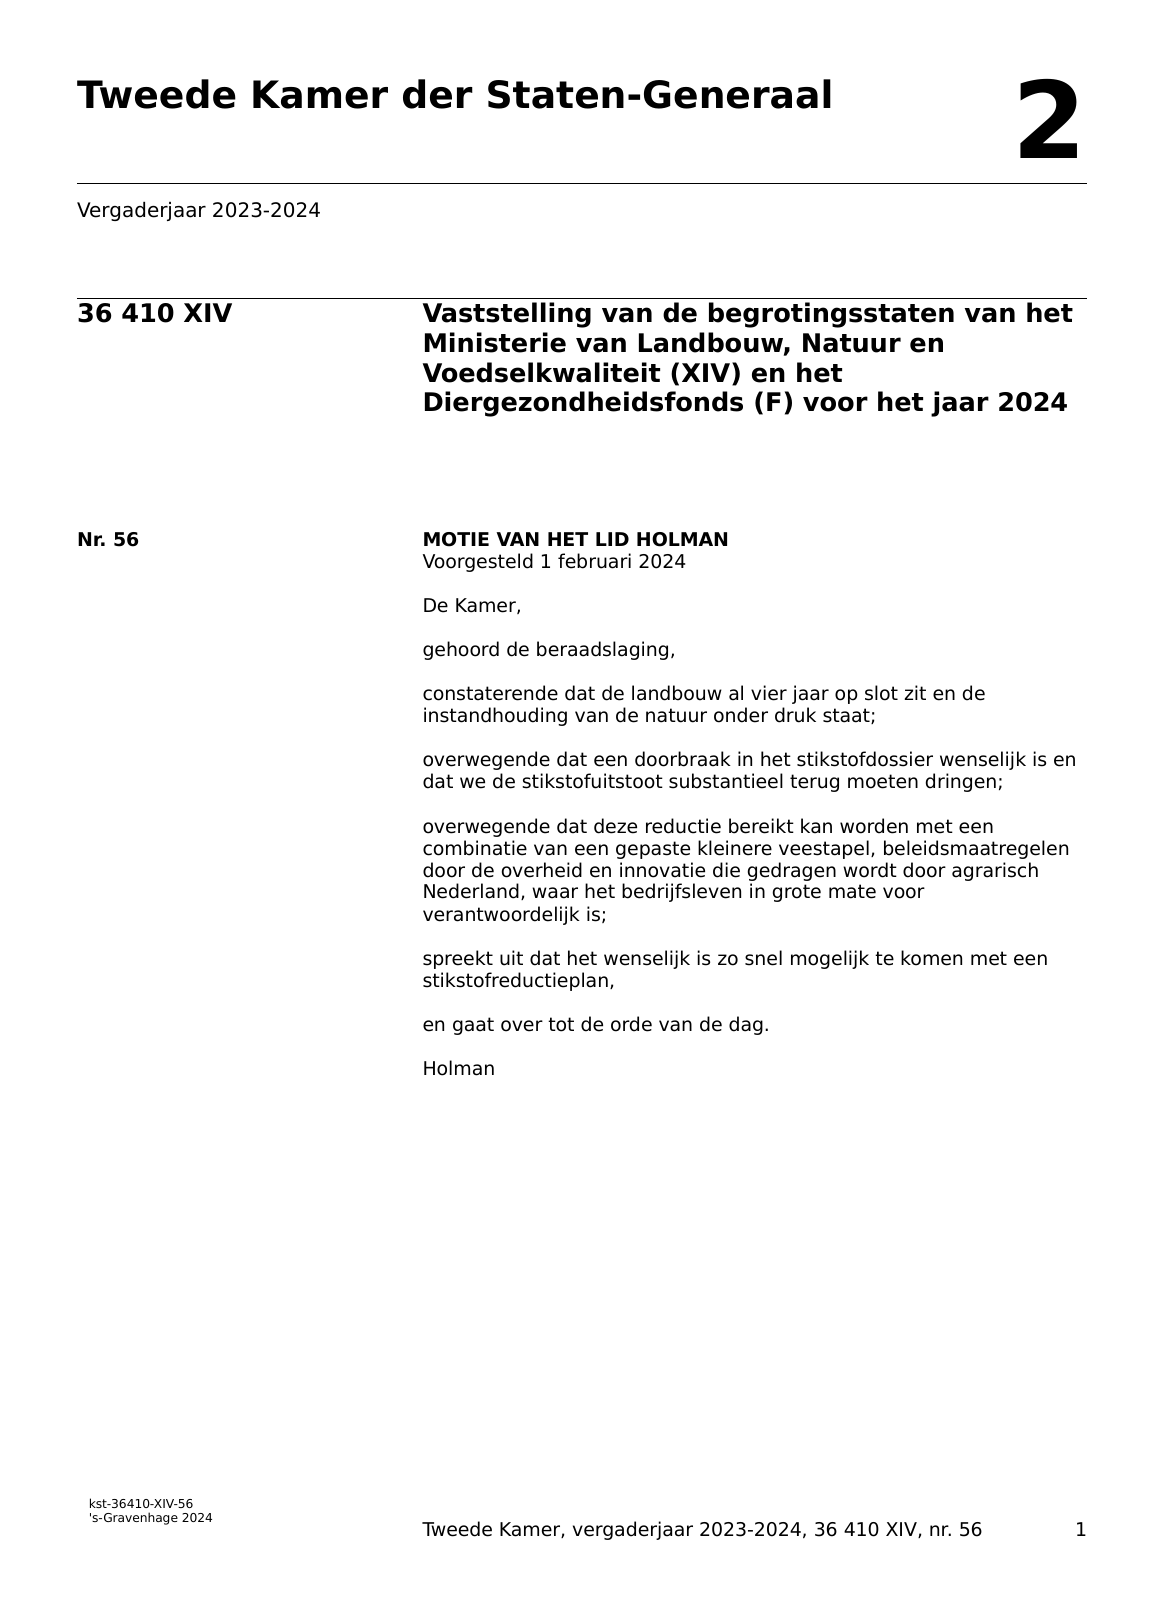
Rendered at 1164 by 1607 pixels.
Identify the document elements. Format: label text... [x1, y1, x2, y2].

subtitle 36 410 XIV Vaststelling van de begrotingsstaten van het Ministerie van Landbouw, Natuur en Voedselkwaliteit (XIV) en het Diergezondheidsfonds (F) voor het jaar 2024 [77, 299, 1087, 418]
text overwegende dat een doorbraak in het stikstofdossier wenselijk is en dat we de stikstofuitstoot substantieel terug moeten dringen; [422, 749, 1087, 793]
text Voorgesteld 1 februari 2024 [422, 551, 1087, 573]
text constaterende dat de landbouw al vier jaar op slot zit en de instandhouding van de natuur onder druk staat; [422, 683, 1087, 727]
text Holman [422, 1058, 1087, 1080]
text De Kamer, [422, 595, 1087, 617]
text 's-Gravenhage 2024 [88, 1511, 323, 1525]
text gehoord de beraadslaging, [422, 639, 1087, 661]
text spreekt uit dat het wenselijk is zo snel mogelijk te komen met een stikstofreductieplan, [422, 948, 1087, 992]
subtitle Nr. 56 MOTIE VAN HET LID HOLMAN [77, 529, 1087, 551]
text en gaat over tot de orde van de dag. [422, 1014, 1087, 1036]
text overwegende dat deze reductie bereikt kan worden met een combinatie van een gepaste kleinere veestapel, beleidsmaatregelen door de overheid en innovatie die gedragen wordt door agrarisch Nederland, waar het bedrijfsleven in grote mate voor verantwoordelijk is; [422, 816, 1087, 925]
table_cell Vergaderjaar 2023-2024 [77, 184, 1087, 298]
text kst-36410-XIV-56 [88, 1497, 323, 1511]
table_header 2 [886, 59, 1087, 183]
table_header Tweede Kamer der Staten-Generaal [77, 59, 886, 183]
